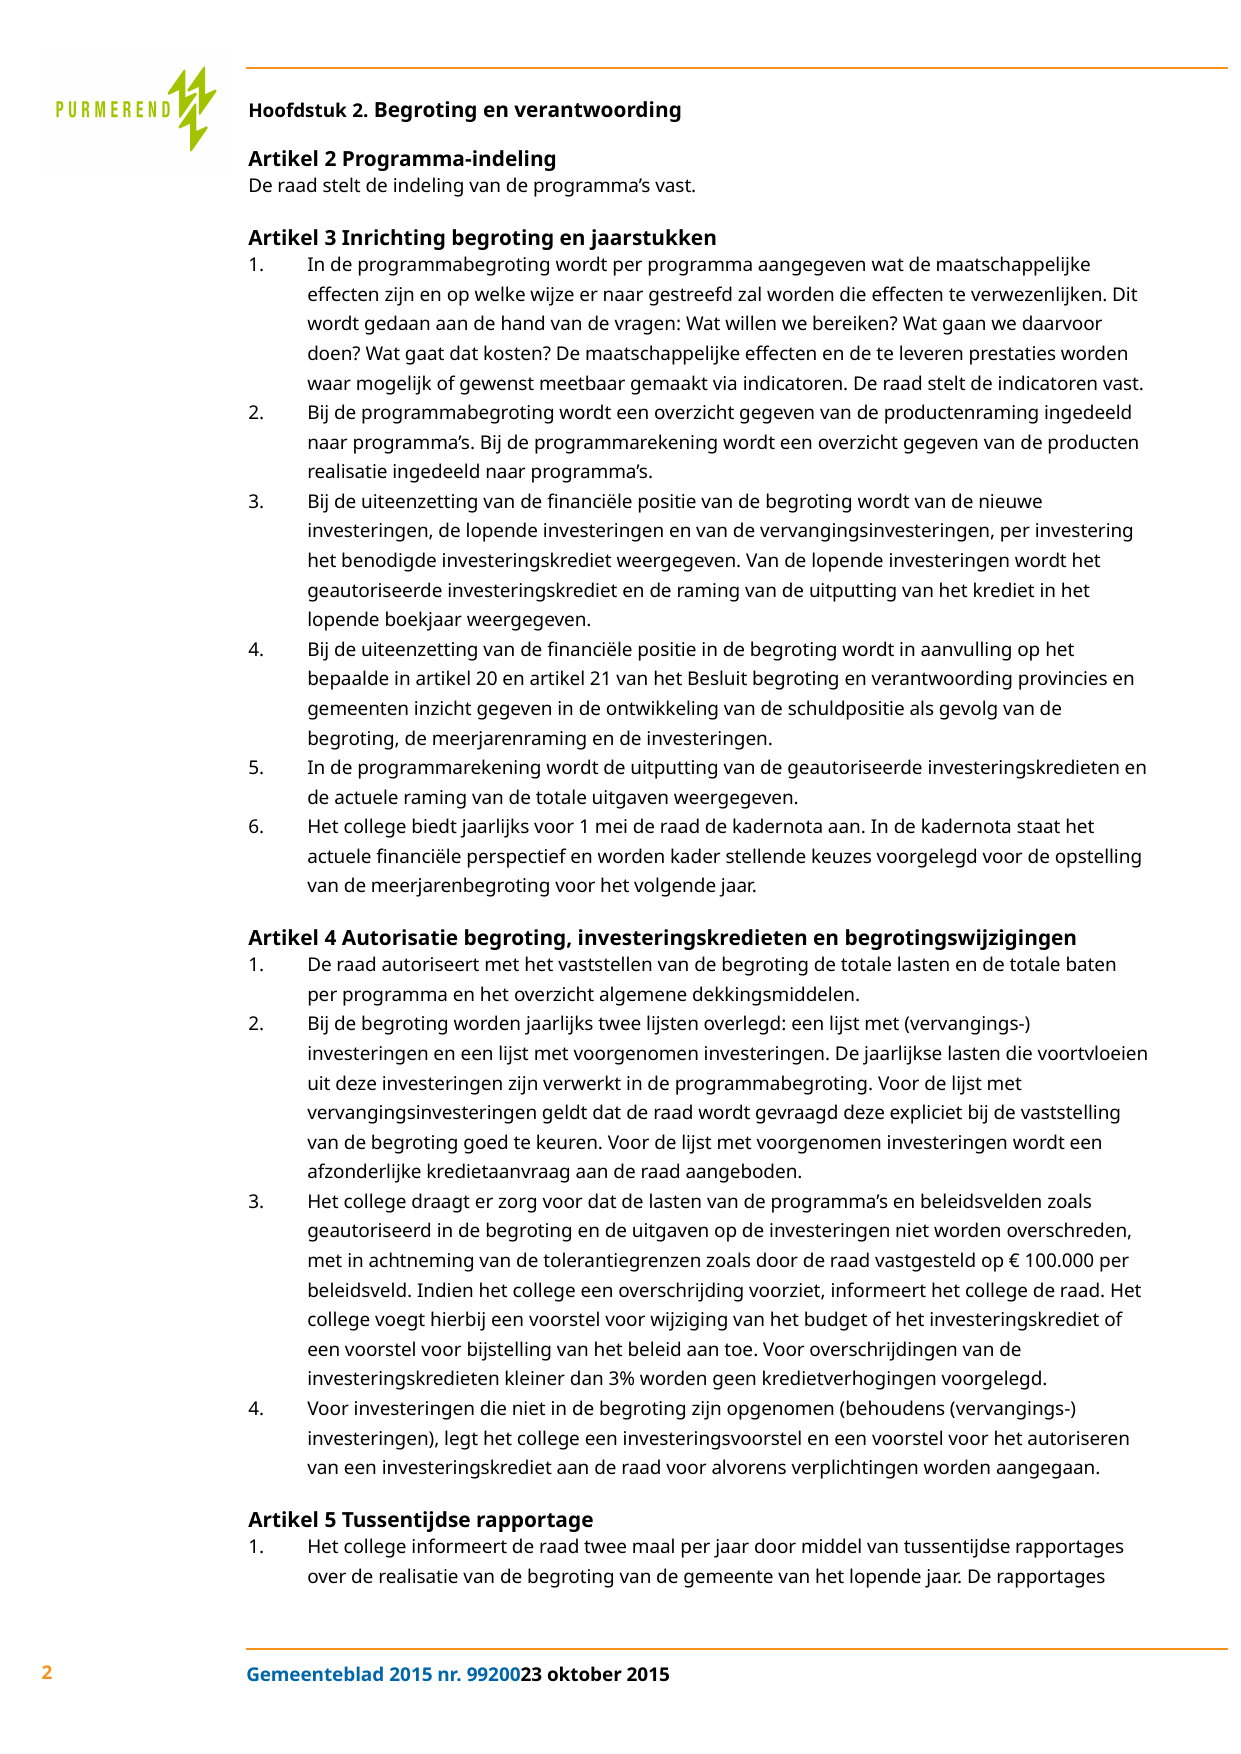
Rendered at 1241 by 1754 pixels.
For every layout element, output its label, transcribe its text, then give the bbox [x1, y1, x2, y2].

list Bij de programmabegroting wordt een overzicht gegeven van de productenraming ingedeeld naar programma’s. Bij de programmarekening wordt een overzicht gegeven van de producten realisatie ingedeeld naar programma’s. [248, 399, 1152, 484]
text Artikel 3 Inrichting begroting en jaarstukken [248, 223, 1152, 251]
list Het college biedt jaarlijks voor 1 mei de raad de kadernota aan. In de kadernota staat het actuele financiële perspectief en worden kader stellende keuzes voorgelegd voor de opstelling van de meerjarenbegroting voor het volgende jaar. [248, 813, 1152, 898]
list Het college draagt er zorg voor dat de lasten van de programma’s en beleidsvelden zoals geautoriseerd in de begroting en de uitgaven op de investeringen niet worden overschreden, met in achtneming van de tolerantiegrenzen zoals door de raad vastgesteld op € 100.000 per beleidsveld. Indien het college een overschrijding voorziet, informeert het college de raad. Het college voegt hierbij een voorstel voor wijziging van het budget of het investeringskrediet of een voorstel voor bijstelling van het beleid aan toe. Voor overschrijdingen van de investeringskredieten kleiner dan 3% worden geen kredietverhogingen voorgelegd. [248, 1188, 1152, 1391]
picture [41, 47, 231, 172]
list Bij de begroting worden jaarlijks twee lijsten overlegd: een lijst met (vervangings-) investeringen en een lijst met voorgenomen investeringen. De jaarlijkse lasten die voortvloeien uit deze investeringen zijn verwerkt in de programmabegroting. Voor de lijst met vervangingsinvesteringen geldt dat de raad wordt gevraagd deze expliciet bij de vaststelling van de begroting goed te keuren. Voor de lijst met voorgenomen investeringen wordt een afzonderlijke kredietaanvraag aan de raad aangeboden. [248, 1011, 1152, 1184]
list In de programmabegroting wordt per programma aangegeven wat de maatschappelijke effecten zijn en op welke wijze er naar gestreefd zal worden die effecten te verwezenlijken. Dit wordt gedaan aan de hand van de vragen: Wat willen we bereiken? Wat gaan we daarvoor doen? Wat gaat dat kosten? De maatschappelijke effecten en de te leveren prestaties worden waar mogelijk of gewenst meetbaar gemaakt via indicatoren. De raad stelt de indicatoren vast. [248, 251, 1152, 395]
text Hoofdstuk 2. Begroting en verantwoording [248, 95, 1152, 123]
list In de programmarekening wordt de uitputting van de geautoriseerde investeringskredieten en de actuele raming van de totale uitgaven weergegeven. [248, 754, 1152, 809]
list Bij de uiteenzetting van de financiële positie in de begroting wordt in aanvulling op het bepaalde in artikel 20 en artikel 21 van het Besluit begroting en verantwoording provincies en gemeenten inzicht gegeven in de ontwikkeling van de schuldpositie als gevolg van de begroting, de meerjarenraming en de investeringen. [248, 636, 1152, 750]
text Artikel 5 Tussentijdse rapportage [248, 1505, 1152, 1533]
text Artikel 4 Autorisatie begroting, investeringskredieten en begrotingswijzigingen [248, 923, 1152, 951]
list Voor investeringen die niet in de begroting zijn opgenomen (behoudens (vervangings-) investeringen), legt het college een investeringsvoorstel en een voorstel voor het autoriseren van een investeringskrediet aan de raad voor alvorens verplichtingen worden aangegaan. [248, 1395, 1152, 1480]
list Bij de uiteenzetting van de financiële positie van de begroting wordt van de nieuwe investeringen, de lopende investeringen en van de vervangingsinvesteringen, per investering het benodigde investeringskrediet weergegeven. Van de lopende investeringen wordt het geautoriseerde investeringskrediet en de raming van de uitputting van het krediet in het lopende boekjaar weergegeven. [248, 488, 1152, 632]
list Het college informeert de raad twee maal per jaar door middel van tussentijdse rapportages over de realisatie van de begroting van de gemeente van het lopende jaar. De rapportages [248, 1533, 1152, 1588]
text De raad stelt de indeling van de programma’s vast. [248, 172, 1152, 198]
list De raad autoriseert met het vaststellen van de begroting de totale lasten en de totale baten per programma en het overzicht algemene dekkingsmiddelen. [248, 951, 1152, 1007]
text Artikel 2 Programma-indeling [248, 144, 1152, 172]
